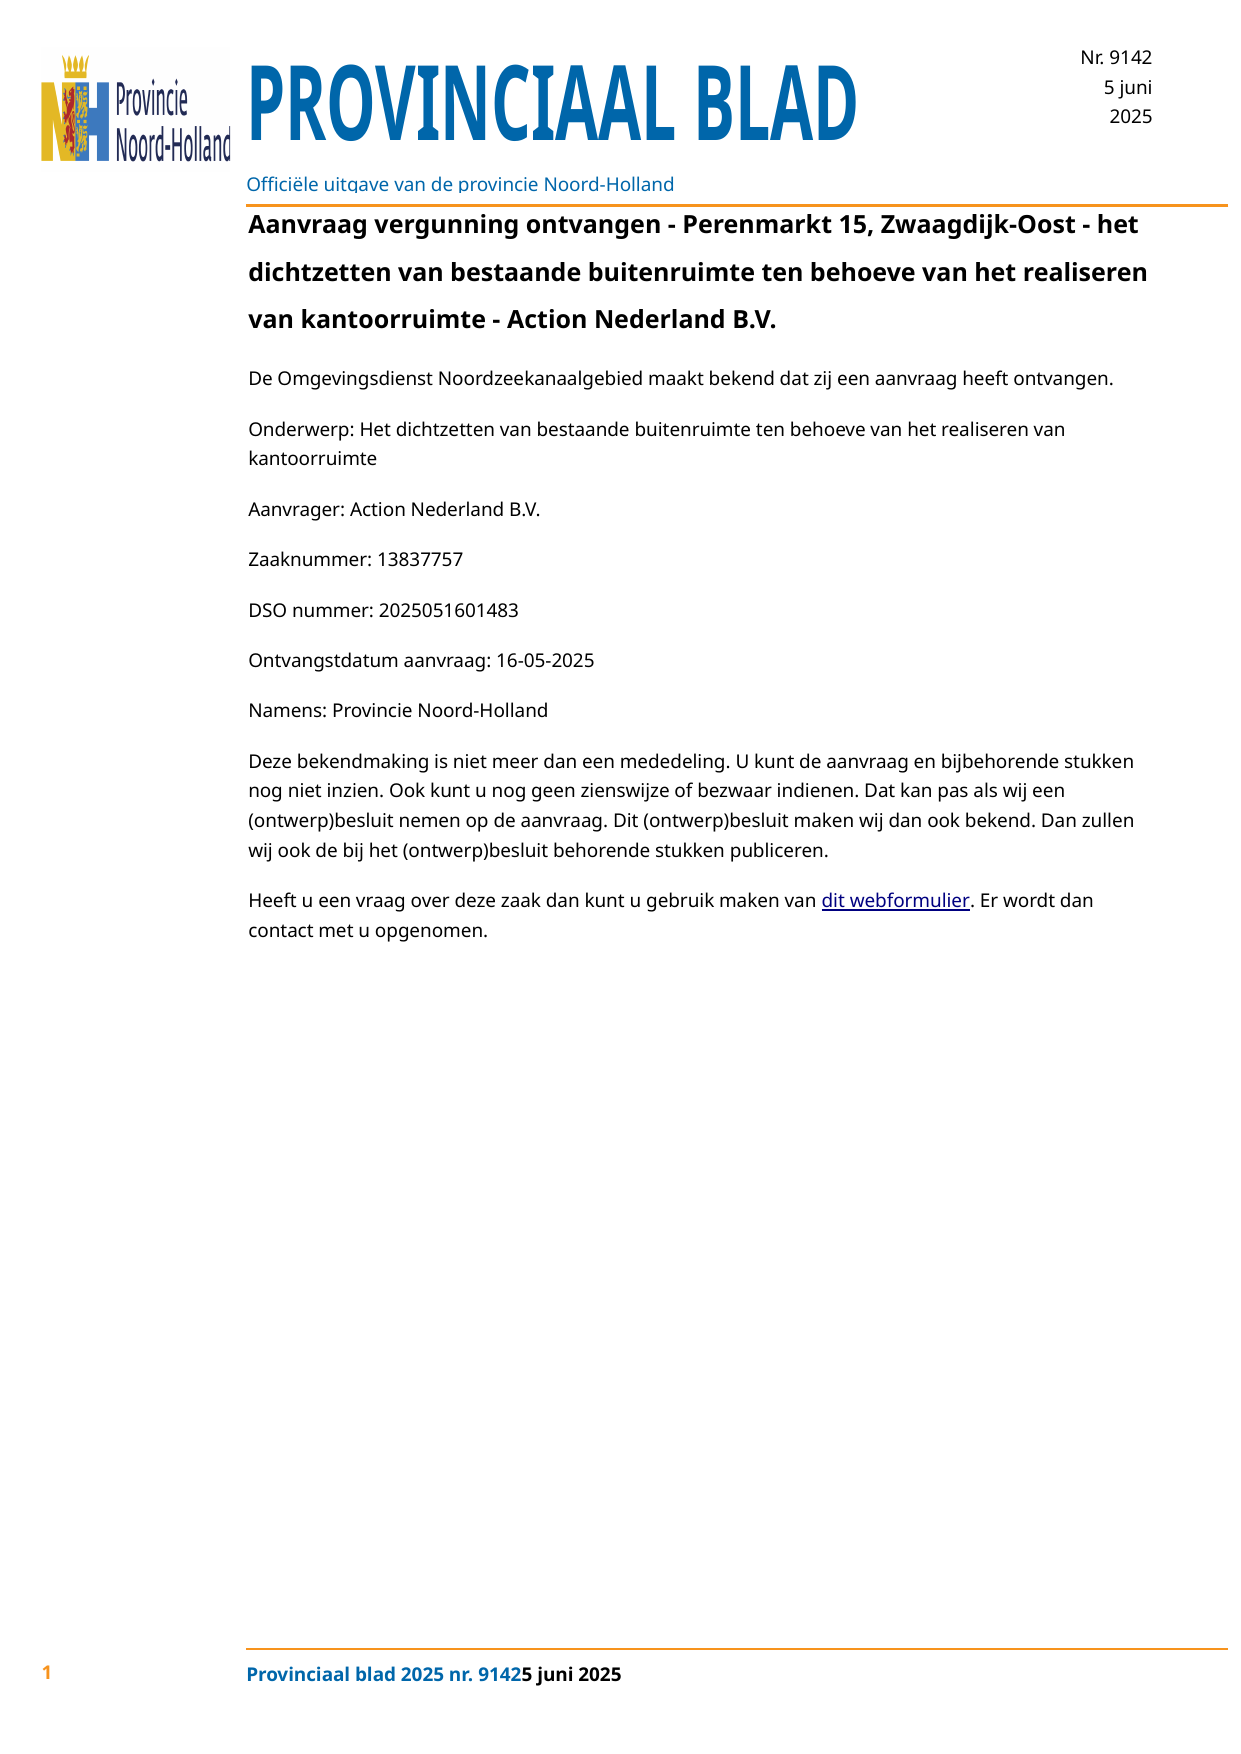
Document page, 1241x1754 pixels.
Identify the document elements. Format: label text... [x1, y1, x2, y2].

text Ontvangstdatum aanvraag: 16-05-2025 [248, 647, 1152, 673]
text De Omgevingsdienst Noordzeekanaalgebied maakt bekend dat zij een aanvraag heeft ontvangen. [248, 366, 1152, 391]
text Namens: Provincie Noord-Holland [248, 698, 1152, 723]
text Heeft u een vraag over deze zaak dan kunt u gebruik maken van dit webformulier. Er wordt dan contact met u opgenomen. [248, 887, 1152, 942]
text Aanvraag vergunning ontvangen - Perenmarkt 15, Zwaagdijk-Oost - het dichtzetten van bestaande buitenruimte ten behoeve van het realiseren van kantoorruimte - Action Nederland B.V. [248, 207, 1152, 336]
text Zaaknummer: 13837757 [248, 546, 1152, 572]
picture [41, 47, 231, 172]
text Onderwerp: Het dichtzetten van bestaande buitenruimte ten behoeve van het realiseren van kantoorruimte [248, 416, 1152, 471]
text Deze bekendmaking is niet meer dan een mededeling. U kunt de aanvraag en bijbehorende stukken nog niet inzien. Ook kunt u nog geen zienswijze of bezwaar indienen. Dat kan pas als wij een (ontwerp)besluit nemen op de aanvraag. Dit (ontwerp)besluit maken wij dan ook bekend. Dan zullen wij ook de bij het (ontwerp)besluit behorende stukken publiceren. [248, 748, 1152, 862]
text Aanvrager: Action Nederland B.V. [248, 496, 1152, 522]
text DSO nummer: 2025051601483 [248, 597, 1152, 622]
